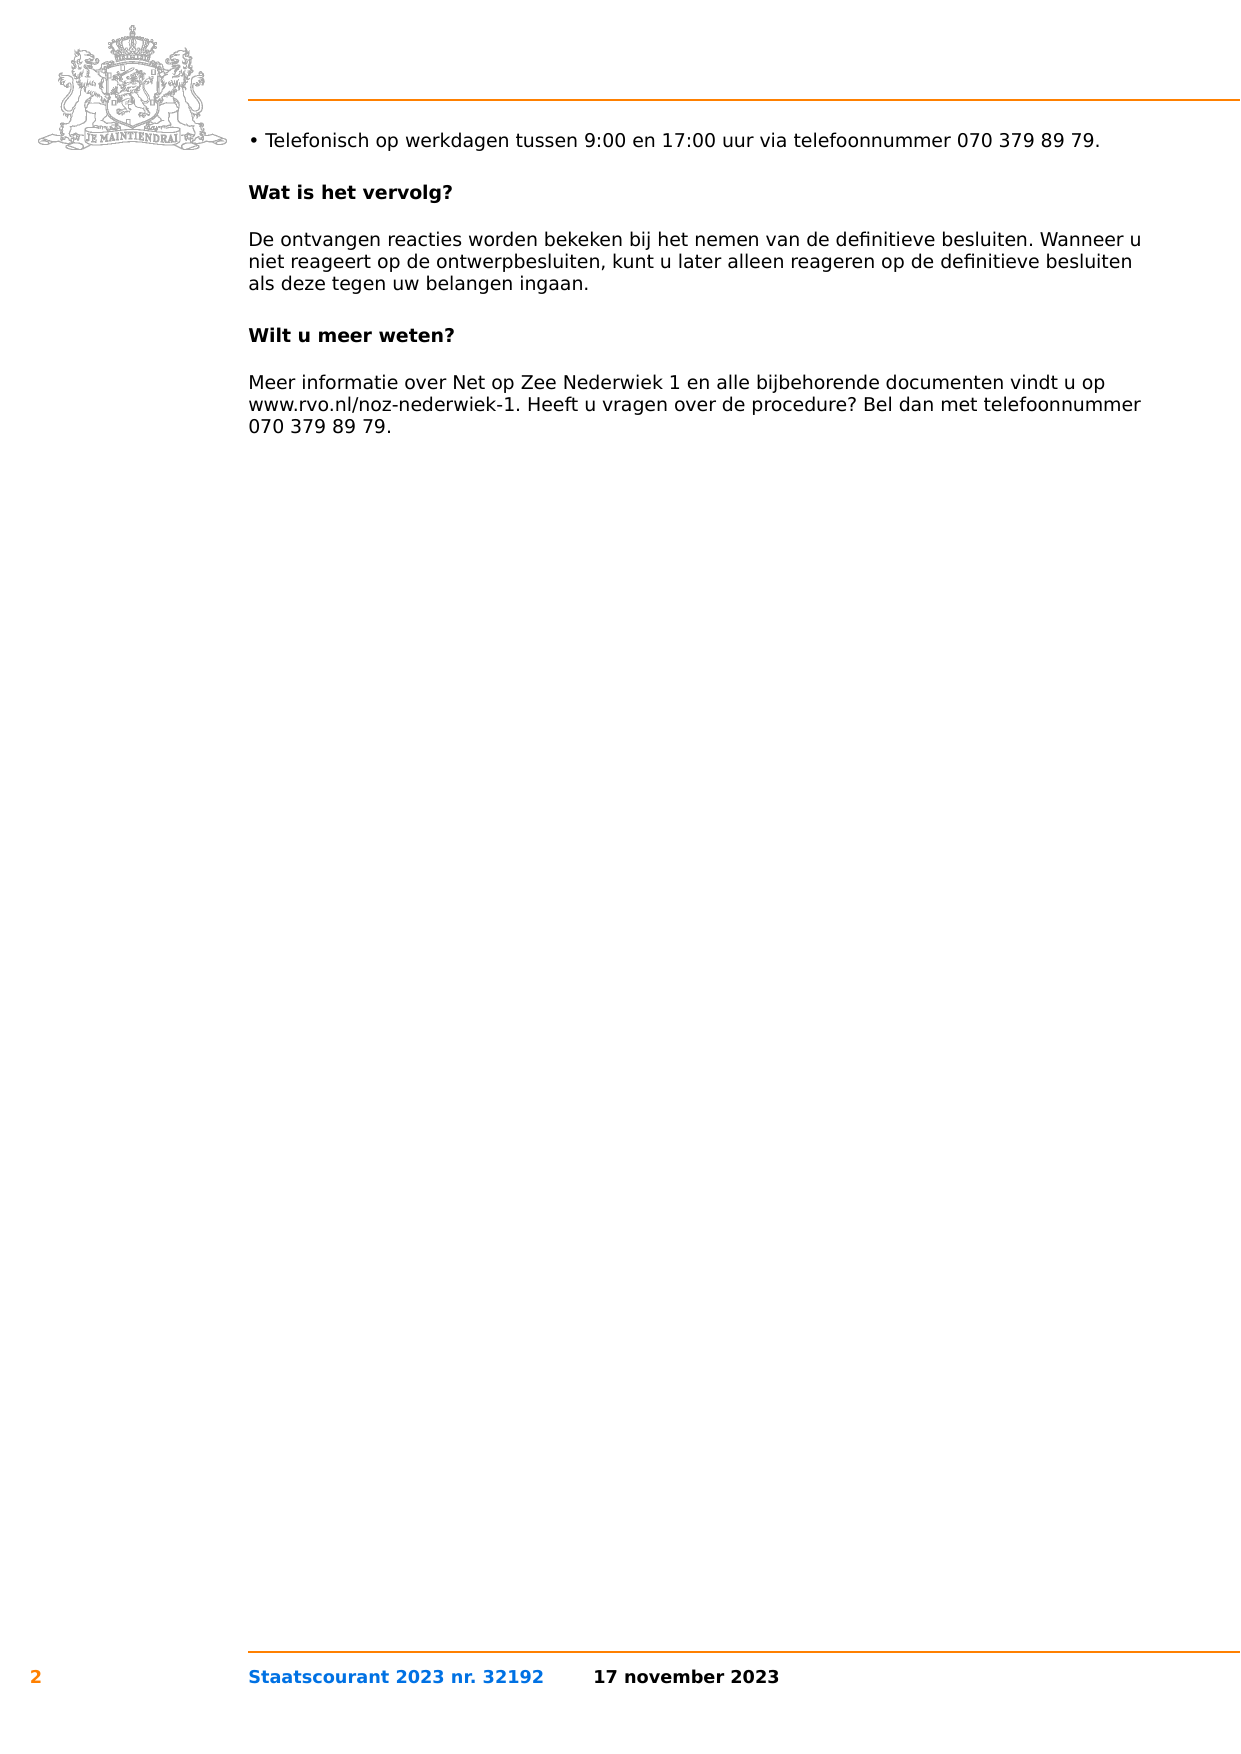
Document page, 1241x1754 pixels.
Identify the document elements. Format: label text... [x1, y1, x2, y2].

picture [38, 25, 227, 150]
text De ontvangen reacties worden bekeken bij het nemen van de definitieve besluiten. Wanneer u niet reageert op de ontwerpbesluiten, kunt u later alleen reageren op de definitieve besluiten als deze tegen uw belangen ingaan. [248, 229, 1163, 295]
text • Telefonisch op werkdagen tussen 9:00 en 17:00 uur via telefoonnummer 070 379 89 79. [248, 130, 1163, 152]
subtitle Wilt u meer weten? [248, 325, 1163, 347]
text Meer informatie over Net op Zee Nederwiek 1 en alle bijbehorende documenten vindt u op www.rvo.nl/noz-nederwiek-1. Heeft u vragen over de procedure? Bel dan met telefoonnummer 070 379 89 79. [248, 372, 1163, 438]
subtitle Wat is het vervolg? [248, 182, 1163, 204]
